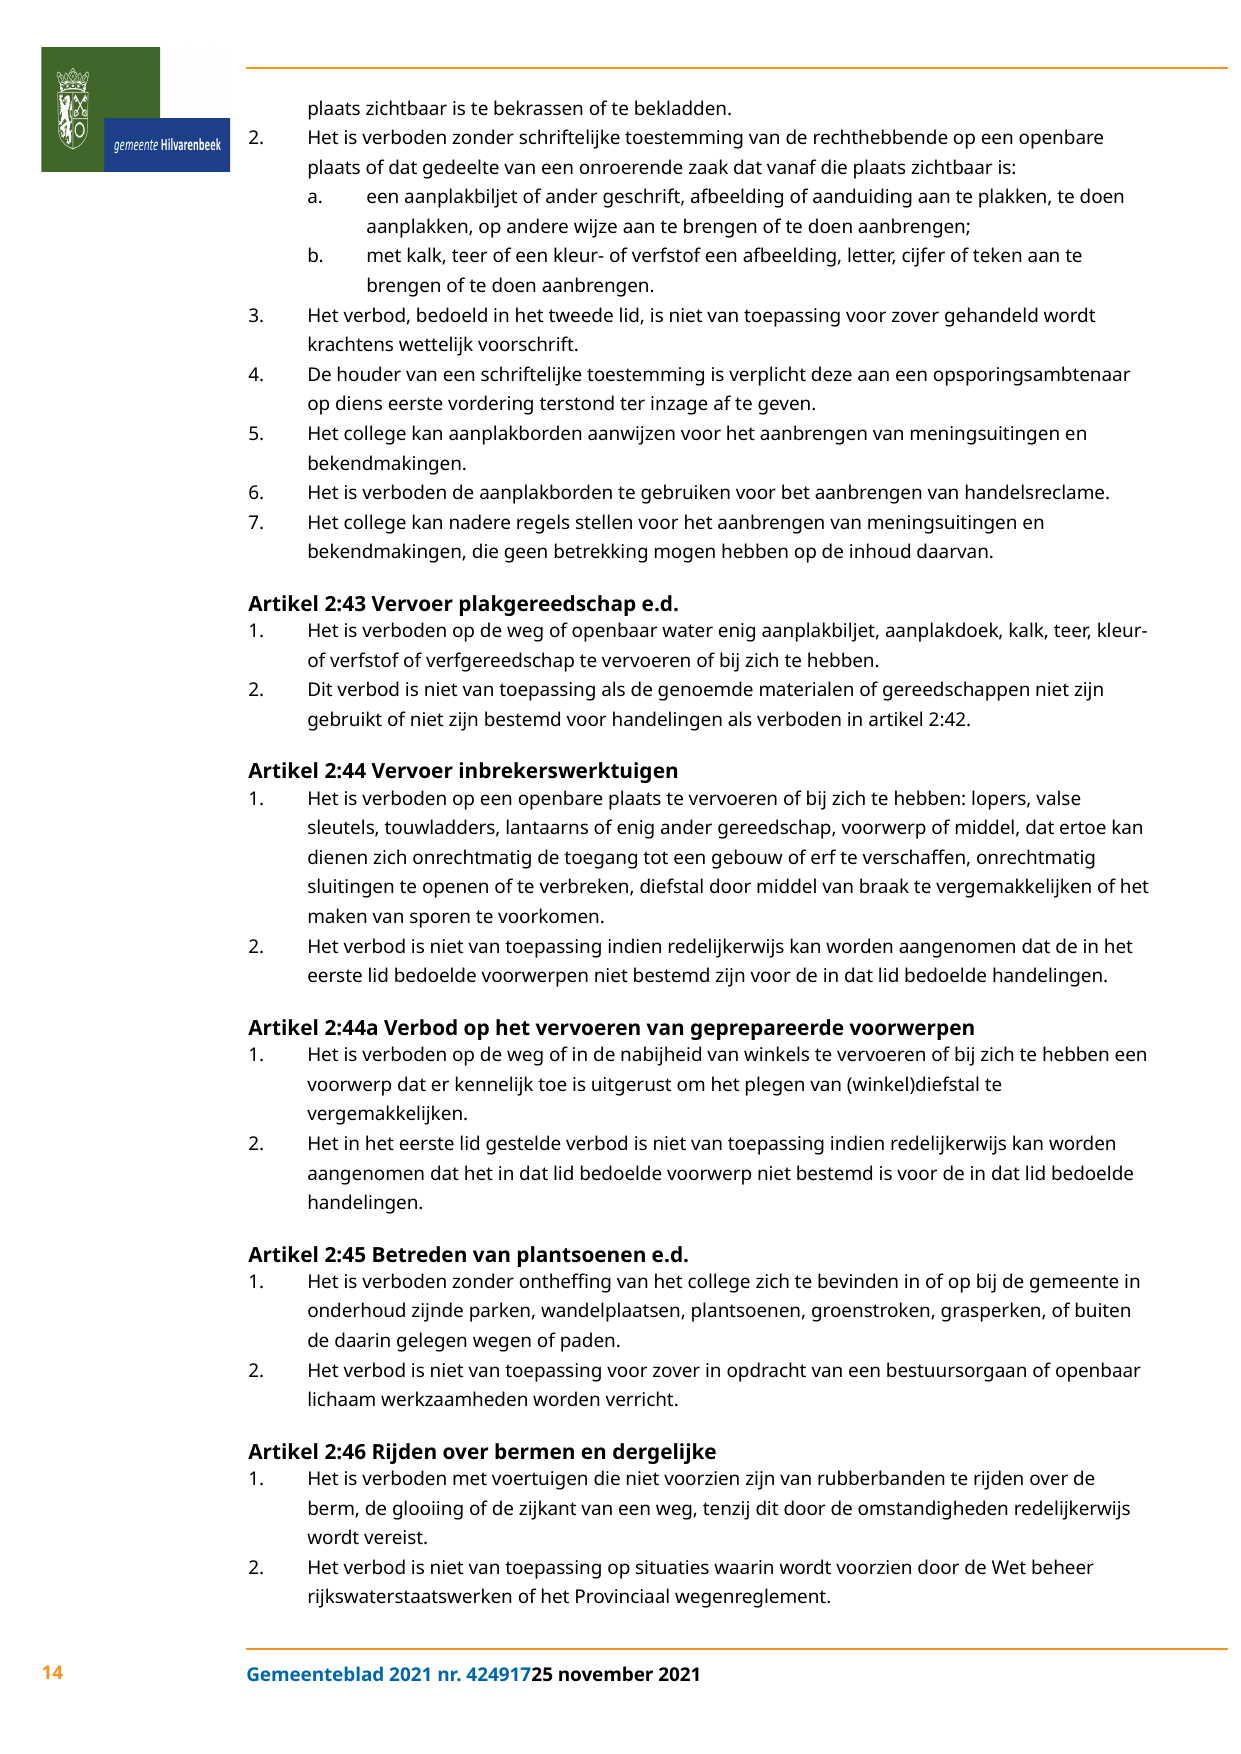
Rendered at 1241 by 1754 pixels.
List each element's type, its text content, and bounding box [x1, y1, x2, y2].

list Het is verboden de aanplakborden te gebruiken voor bet aanbrengen van handelsreclame. [248, 479, 1152, 505]
list Het verbod is niet van toepassing op situaties waarin wordt voorzien door de Wet beheer rijkswaterstaatswerken of het Provinciaal wegenreglement. [248, 1554, 1152, 1609]
list Het is verboden op de weg of in de nabijheid van winkels te vervoeren of bij zich te hebben een voorwerp dat er kennelijk toe is uitgerust om het plegen van (winkel)diefstal te vergemakkelijken. [248, 1041, 1152, 1126]
text Artikel 2:44a Verbod op het vervoeren van geprepareerde voorwerpen [248, 1013, 1152, 1041]
list Het college kan aanplakborden aanwijzen voor het aanbrengen van meningsuitingen en bekendmakingen. [248, 420, 1152, 476]
list Het in het eerste lid gestelde verbod is niet van toepassing indien redelijkerwijs kan worden aangenomen dat het in dat lid bedoelde voorwerp niet bestemd is voor de in dat lid bedoelde handelingen. [248, 1130, 1152, 1215]
text Artikel 2:46 Rijden over bermen en dergelijke [248, 1437, 1152, 1465]
text Artikel 2:44 Vervoer inbrekerswerktuigen [248, 757, 1152, 785]
list Het is verboden zonder ontheffing van het college zich te bevinden in of op bij de gemeente in onderhoud zijnde parken, wandelplaatsen, plantsoenen, groenstroken, grasperken, of buiten de daarin gelegen wegen of paden. [248, 1268, 1152, 1353]
list Het is verboden op een openbare plaats te vervoeren of bij zich te hebben: lopers, valse sleutels, touwladders, lantaarns of enig ander gereedschap, voorwerp of middel, dat ertoe kan dienen zich onrechtmatig de toegang tot een gebouw of erf te verschaffen, onrechtmatig sluitingen te openen of te verbreken, diefstal door middel van braak te vergemakkelijken of het maken van sporen te voorkomen. [248, 785, 1152, 929]
list Het is verboden op de weg of openbaar water enig aanplakbiljet, aanplakdoek, kalk, teer, kleur- of verfstof of verfgereedschap te vervoeren of bij zich te hebben. [248, 617, 1152, 673]
text Artikel 2:43 Vervoer plakgereedschap e.d. [248, 589, 1152, 617]
list Het verbod is niet van toepassing voor zover in opdracht van een bestuursorgaan of openbaar lichaam werkzaamheden worden verricht. [248, 1357, 1152, 1412]
list Het is verboden met voertuigen die niet voorzien zijn van rubberbanden te rijden over de berm, de glooiing of de zijkant van een weg, tenzij dit door de omstandigheden redelijkerwijs wordt vereist. [248, 1465, 1152, 1550]
list Het college kan nadere regels stellen voor het aanbrengen van meningsuitingen en bekendmakingen, die geen betrekking mogen hebben op de inhoud daarvan. [248, 509, 1152, 564]
text Artikel 2:45 Betreden van plantsoenen e.d. [248, 1240, 1152, 1268]
picture [41, 47, 231, 172]
list plaats zichtbaar is te bekrassen of te bekladden. [248, 95, 1152, 121]
list Dit verbod is niet van toepassing als de genoemde materialen of gereedschappen niet zijn gebruikt of niet zijn bestemd voor handelingen als verboden in artikel 2:42. [248, 677, 1152, 732]
list een aanplakbiljet of ander geschrift, afbeelding of aanduiding aan te plakken, te doen aanplakken, op andere wijze aan te brengen of te doen aanbrengen; [307, 183, 1152, 239]
list De houder van een schriftelijke toestemming is verplicht deze aan een opsporingsambtenaar op diens eerste vordering terstond ter inzage af te geven. [248, 361, 1152, 416]
list met kalk, teer of een kleur- of verfstof een afbeelding, letter, cijfer of teken aan te brengen of te doen aanbrengen. [307, 243, 1152, 298]
list Het verbod, bedoeld in het tweede lid, is niet van toepassing voor zover gehandeld wordt krachtens wettelijk voorschrift. [248, 302, 1152, 357]
list Het is verboden zonder schriftelijke toestemming van de rechthebbende op een openbare plaats of dat gedeelte van een onroerende zaak dat vanaf die plaats zichtbaar is: [248, 124, 1152, 180]
list Het verbod is niet van toepassing indien redelijkerwijs kan worden aangenomen dat de in het eerste lid bedoelde voorwerpen niet bestemd zijn voor de in dat lid bedoelde handelingen. [248, 933, 1152, 988]
